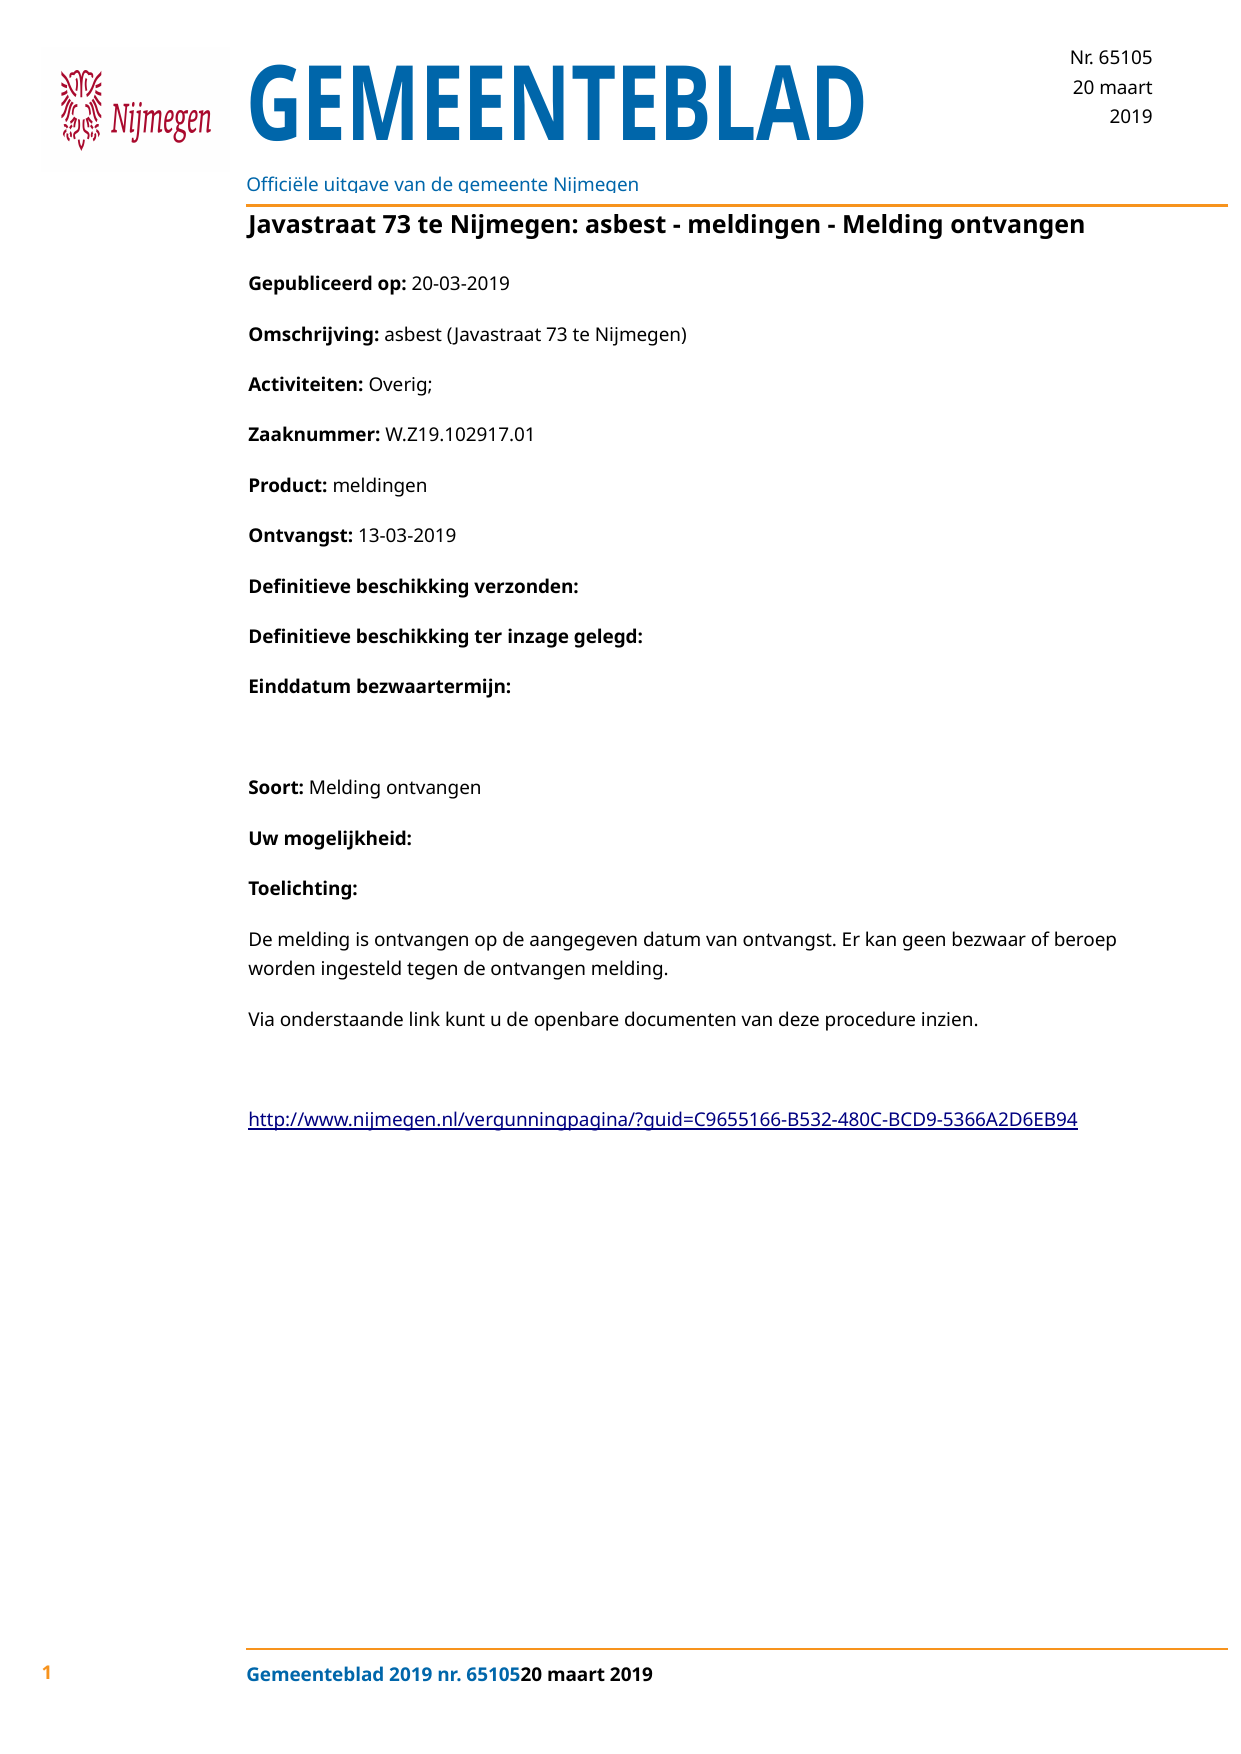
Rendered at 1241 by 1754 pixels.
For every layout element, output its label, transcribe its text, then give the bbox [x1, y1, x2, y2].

picture [41, 47, 231, 172]
text Via onderstaande link kunt u de openbare documenten van deze procedure inzien. [248, 1006, 1152, 1031]
text Uw mogelijkheid: [248, 825, 1152, 851]
text Zaaknummer: W.Z19.102917.01 [248, 422, 1152, 447]
text De melding is ontvangen op de aangegeven datum van ontvangst. Er kan geen bezwaar of beroep worden ingesteld tegen de ontvangen melding. [248, 926, 1152, 981]
text Product: meldingen [248, 472, 1152, 498]
text Toelichting: [248, 875, 1152, 901]
text http://www.nijmegen.nl/vergunningpagina/?guid=C9655166-B532-480C-BCD9-5366A2D6EB94 [248, 1107, 1152, 1132]
text Definitieve beschikking ter inzage gelegd: [248, 623, 1152, 649]
text Ontvangst: 13-03-2019 [248, 522, 1152, 548]
text Activiteiten: Overig; [248, 371, 1152, 397]
text Gepubliceerd op: 20-03-2019 [248, 270, 1152, 296]
text Einddatum bezwaartermijn: [248, 674, 1152, 699]
text Omschrijving: asbest (Javastraat 73 te Nijmegen) [248, 321, 1152, 346]
text Soort: Melding ontvangen [248, 774, 1152, 800]
text Definitieve beschikking verzonden: [248, 573, 1152, 598]
text Javastraat 73 te Nijmegen: asbest - meldingen - Melding ontvangen [248, 207, 1152, 241]
